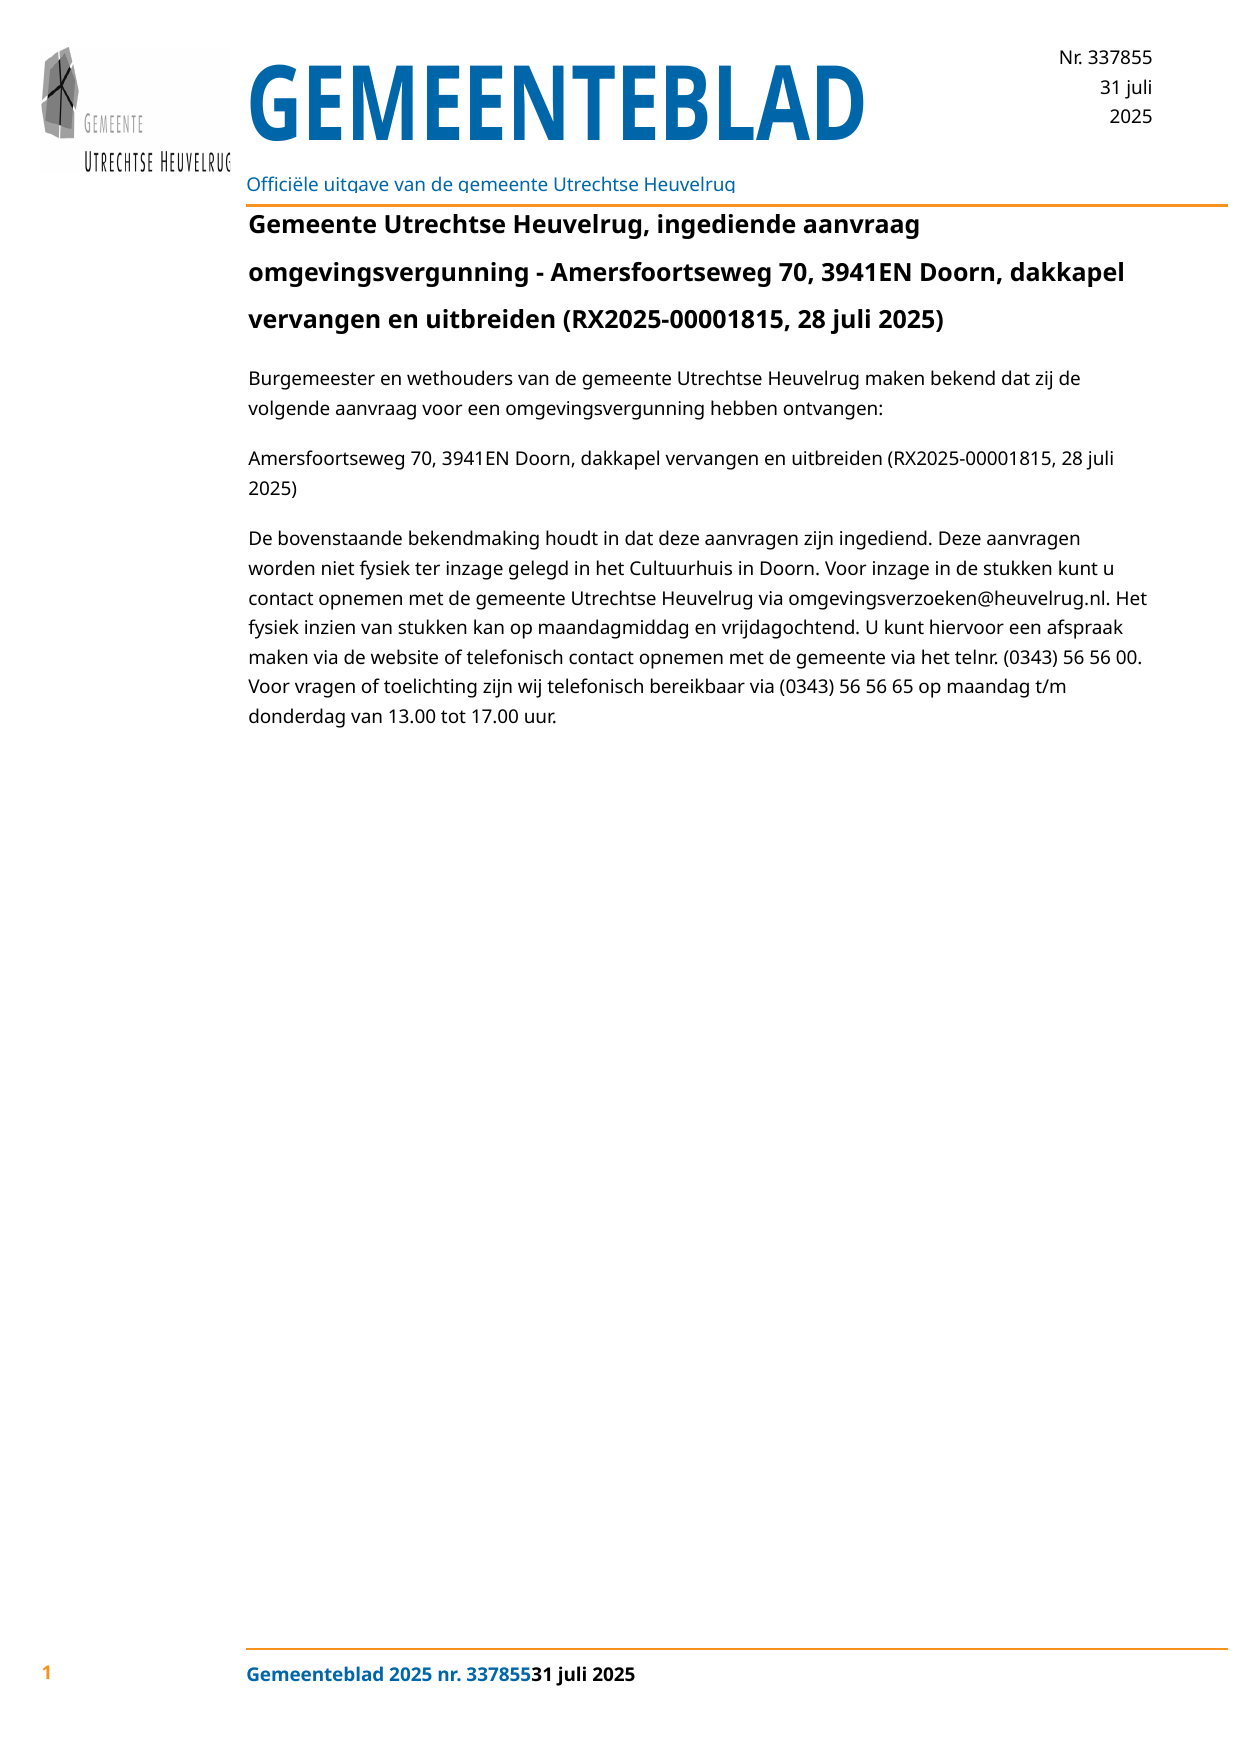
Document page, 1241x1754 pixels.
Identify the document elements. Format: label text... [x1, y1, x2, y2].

text Gemeente Utrechtse Heuvelrug, ingediende aanvraag omgevingsvergunning - Amersfoortseweg 70, 3941EN Doorn, dakkapel vervangen en uitbreiden (RX2025-00001815, 28 juli 2025) [248, 207, 1152, 336]
text De bovenstaande bekendmaking houdt in dat deze aanvragen zijn ingediend. Deze aanvragen worden niet fysiek ter inzage gelegd in het Cultuurhuis in Doorn. Voor inzage in de stukken kunt u contact opnemen met de gemeente Utrechtse Heuvelrug via omgevingsverzoeken@heuvelrug.nl. Het fysiek inzien van stukken kan op maandagmiddag en vrijdagochtend. U kunt hiervoor een afspraak maken via de website of telefonisch contact opnemen met de gemeente via het telnr. (0343) 56 56 00. Voor vragen of toelichting zijn wij telefonisch bereikbaar via (0343) 56 56 65 op maandag t/m donderdag van 13.00 tot 17.00 uur. [248, 526, 1152, 729]
picture [41, 47, 231, 172]
text Burgemeester en wethouders van de gemeente Utrechtse Heuvelrug maken bekend dat zij de volgende aanvraag voor een omgevingsvergunning hebben ontvangen: [248, 366, 1152, 421]
text Amersfoortseweg 70, 3941EN Doorn, dakkapel vervangen en uitbreiden (RX2025-00001815, 28 juli 2025) [248, 446, 1152, 501]
